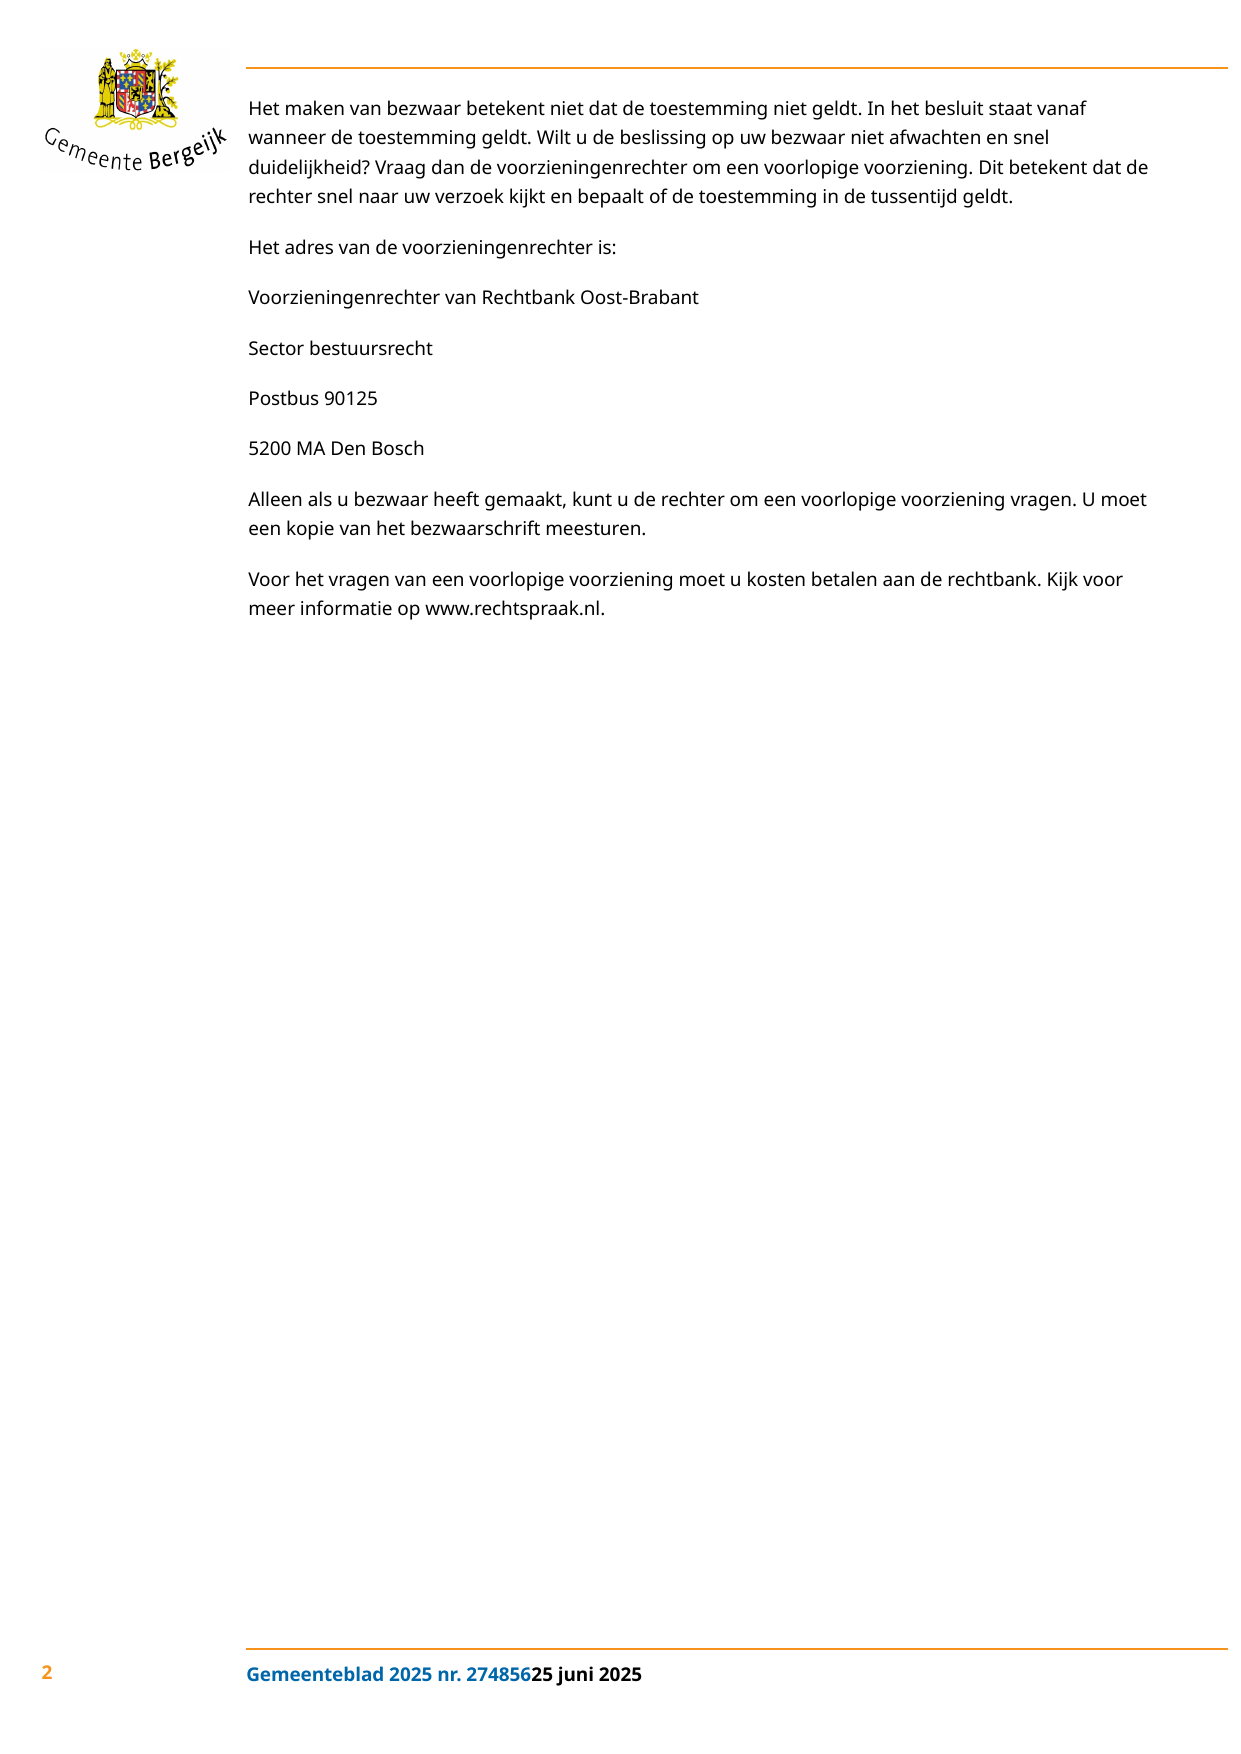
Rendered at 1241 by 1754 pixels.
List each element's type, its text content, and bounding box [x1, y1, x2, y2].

text Het adres van de voorzieningenrechter is: [248, 234, 1152, 260]
text Postbus 90125 [248, 385, 1152, 411]
text Alleen als u bezwaar heeft gemaakt, kunt u de rechter om een voorlopige voorziening vragen. U moet een kopie van het bezwaarschrift meesturen. [248, 486, 1152, 541]
text Voor het vragen van een voorlopige voorziening moet u kosten betalen aan de rechtbank. Kijk voor meer informatie op www.rechtspraak.nl. [248, 566, 1152, 621]
text 5200 MA Den Bosch [248, 436, 1152, 461]
picture [41, 47, 231, 172]
text Het maken van bezwaar betekent niet dat de toestemming niet geldt. In het besluit staat vanaf wanneer de toestemming geldt. Wilt u de beslissing op uw bezwaar niet afwachten en snel duidelijkheid? Vraag dan de voorzieningenrechter om een voorlopige voorziening. Dit betekent dat de rechter snel naar uw verzoek kijkt en bepaalt of de toestemming in de tussentijd geldt. [248, 95, 1152, 209]
text Voorzieningenrechter van Rechtbank Oost-Brabant [248, 284, 1152, 310]
text Sector bestuursrecht [248, 335, 1152, 361]
